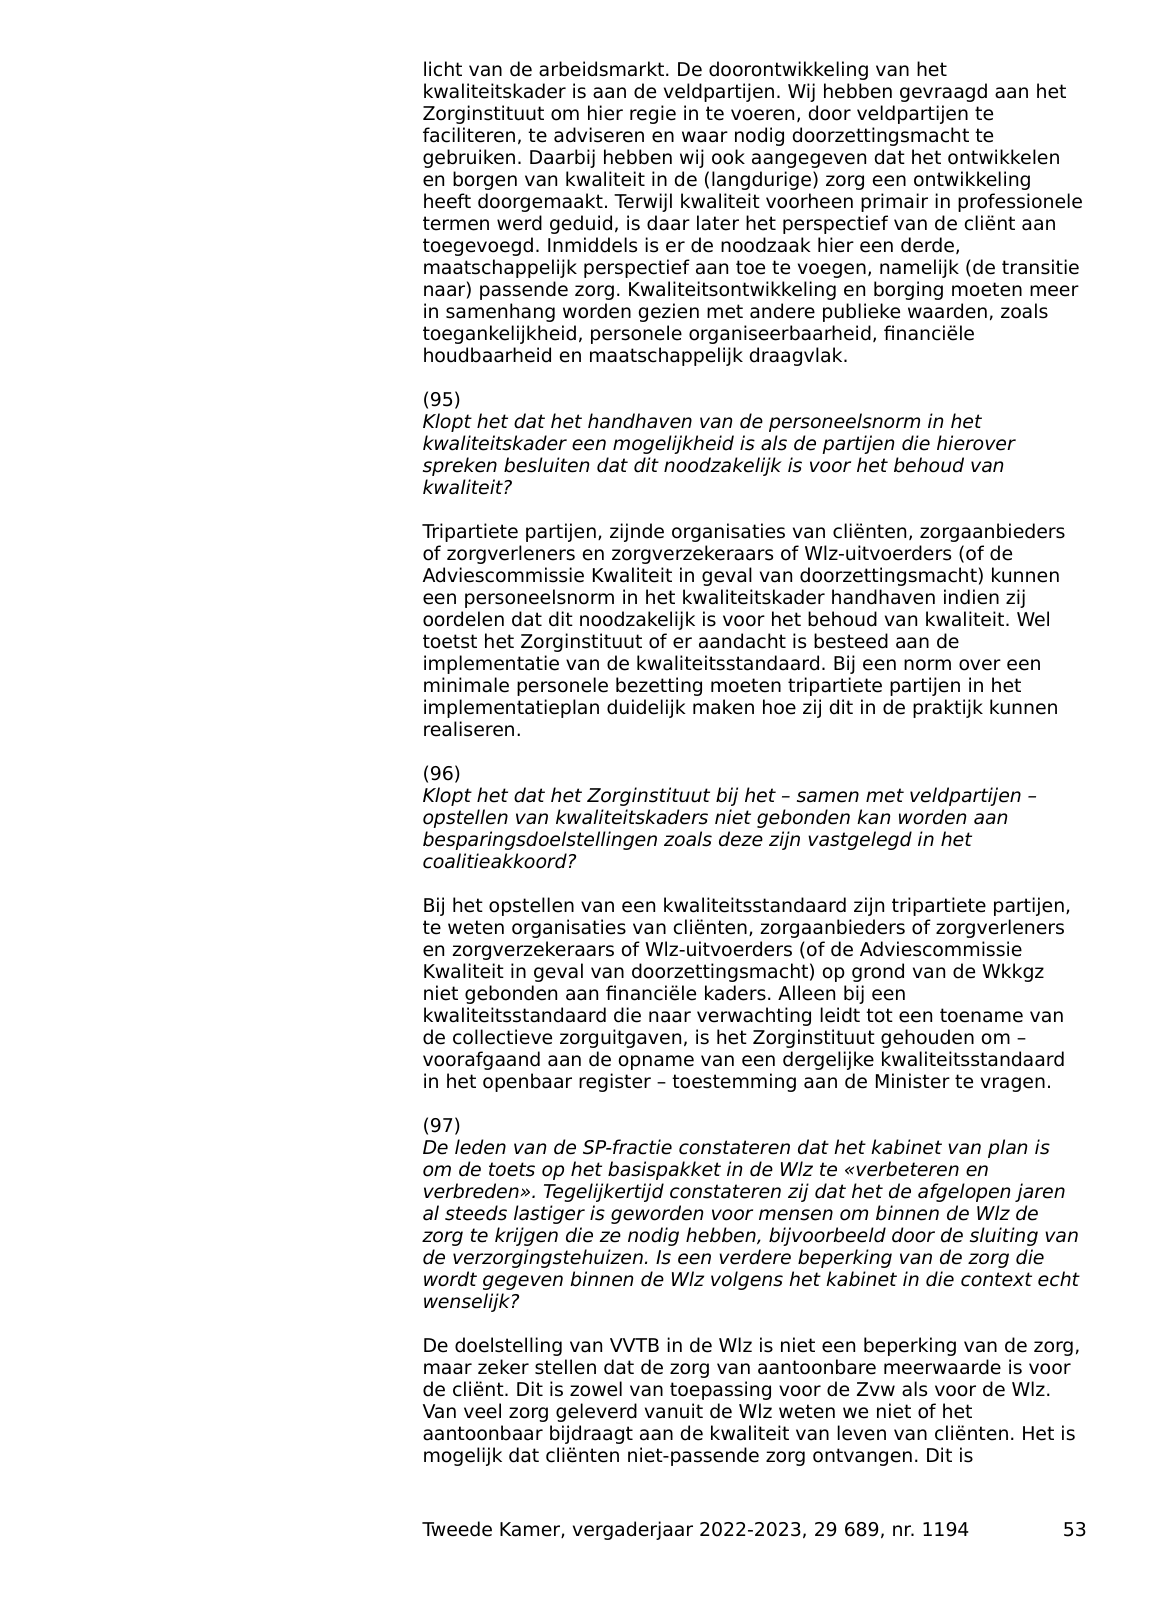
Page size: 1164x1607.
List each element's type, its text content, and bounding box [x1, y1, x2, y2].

text Bij het opstellen van een kwaliteitsstandaard zijn tripartiete partijen, te weten organisaties van cliënten, zorgaanbieders of zorgverleners en zorgverzekeraars of Wlz-uitvoerders (of de Adviescommissie Kwaliteit in geval van doorzettingsmacht) op grond van de Wkkgz niet gebonden aan financiële kaders. Alleen bij een kwaliteitsstandaard die naar verwachting leidt tot een toename van de collectieve zorguitgaven, is het Zorginstituut gehouden om – voorafgaand aan de opname van een dergelijke kwaliteitsstandaard in het openbaar register – toestemming aan de Minister te vragen. [422, 895, 1087, 1093]
text De doelstelling van VVTB in de Wlz is niet een beperking van de zorg, maar zeker stellen dat de zorg van aantoonbare meerwaarde is voor de cliënt. Dit is zowel van toepassing voor de Zvw als voor de Wlz. Van veel zorg geleverd vanuit de Wlz weten we niet of het aantoonbaar bijdraagt aan de kwaliteit van leven van cliënten. Het is mogelijk dat cliënten niet-passende zorg ontvangen. Dit is [422, 1335, 1087, 1467]
text Klopt het dat het handhaven van de personeelsnorm in het kwaliteitskader een mogelijkheid is als de partijen die hierover spreken besluiten dat dit noodzakelijk is voor het behoud van kwaliteit? [422, 411, 1087, 499]
text licht van de arbeidsmarkt. De doorontwikkeling van het kwaliteitskader is aan de veldpartijen. Wij hebben gevraagd aan het Zorginstituut om hier regie in te voeren, door veldpartijen te faciliteren, te adviseren en waar nodig doorzettingsmacht te gebruiken. Daarbij hebben wij ook aangegeven dat het ontwikkelen en borgen van kwaliteit in de (langdurige) zorg een ontwikkeling heeft doorgemaakt. Terwijl kwaliteit voorheen primair in professionele termen werd geduid, is daar later het perspectief van de cliënt aan toegevoegd. Inmiddels is er de noodzaak hier een derde, maatschappelijk perspectief aan toe te voegen, namelijk (de transitie naar) passende zorg. Kwaliteitsontwikkeling en borging moeten meer in samenhang worden gezien met andere publieke waarden, zoals toegankelijkheid, personele organiseerbaarheid, financiële houdbaarheid en maatschappelijk draagvlak. [422, 59, 1087, 367]
text Klopt het dat het Zorginstituut bij het – samen met veldpartijen – opstellen van kwaliteitskaders niet gebonden kan worden aan besparingsdoelstellingen zoals deze zijn vastgelegd in het coalitieakkoord? [422, 785, 1087, 873]
text (97) [422, 1115, 1087, 1137]
text De leden van de SP-fractie constateren dat het kabinet van plan is om de toets op het basispakket in de Wlz te «verbeteren en verbreden». Tegelijkertijd constateren zij dat het de afgelopen jaren al steeds lastiger is geworden voor mensen om binnen de Wlz de zorg te krijgen die ze nodig hebben, bijvoorbeeld door de sluiting van de verzorgingstehuizen. Is een verdere beperking van de zorg die wordt gegeven binnen de Wlz volgens het kabinet in die context echt wenselijk? [422, 1137, 1087, 1313]
text Tripartiete partijen, zijnde organisaties van cliënten, zorgaanbieders of zorgverleners en zorgverzekeraars of Wlz-uitvoerders (of de Adviescommissie Kwaliteit in geval van doorzettingsmacht) kunnen een personeelsnorm in het kwaliteitskader handhaven indien zij oordelen dat dit noodzakelijk is voor het behoud van kwaliteit. Wel toetst het Zorginstituut of er aandacht is besteed aan de implementatie van de kwaliteitsstandaard. Bij een norm over een minimale personele bezetting moeten tripartiete partijen in het implementatieplan duidelijk maken hoe zij dit in de praktijk kunnen realiseren. [422, 521, 1087, 741]
text (95) [422, 389, 1087, 411]
text (96) [422, 763, 1087, 785]
